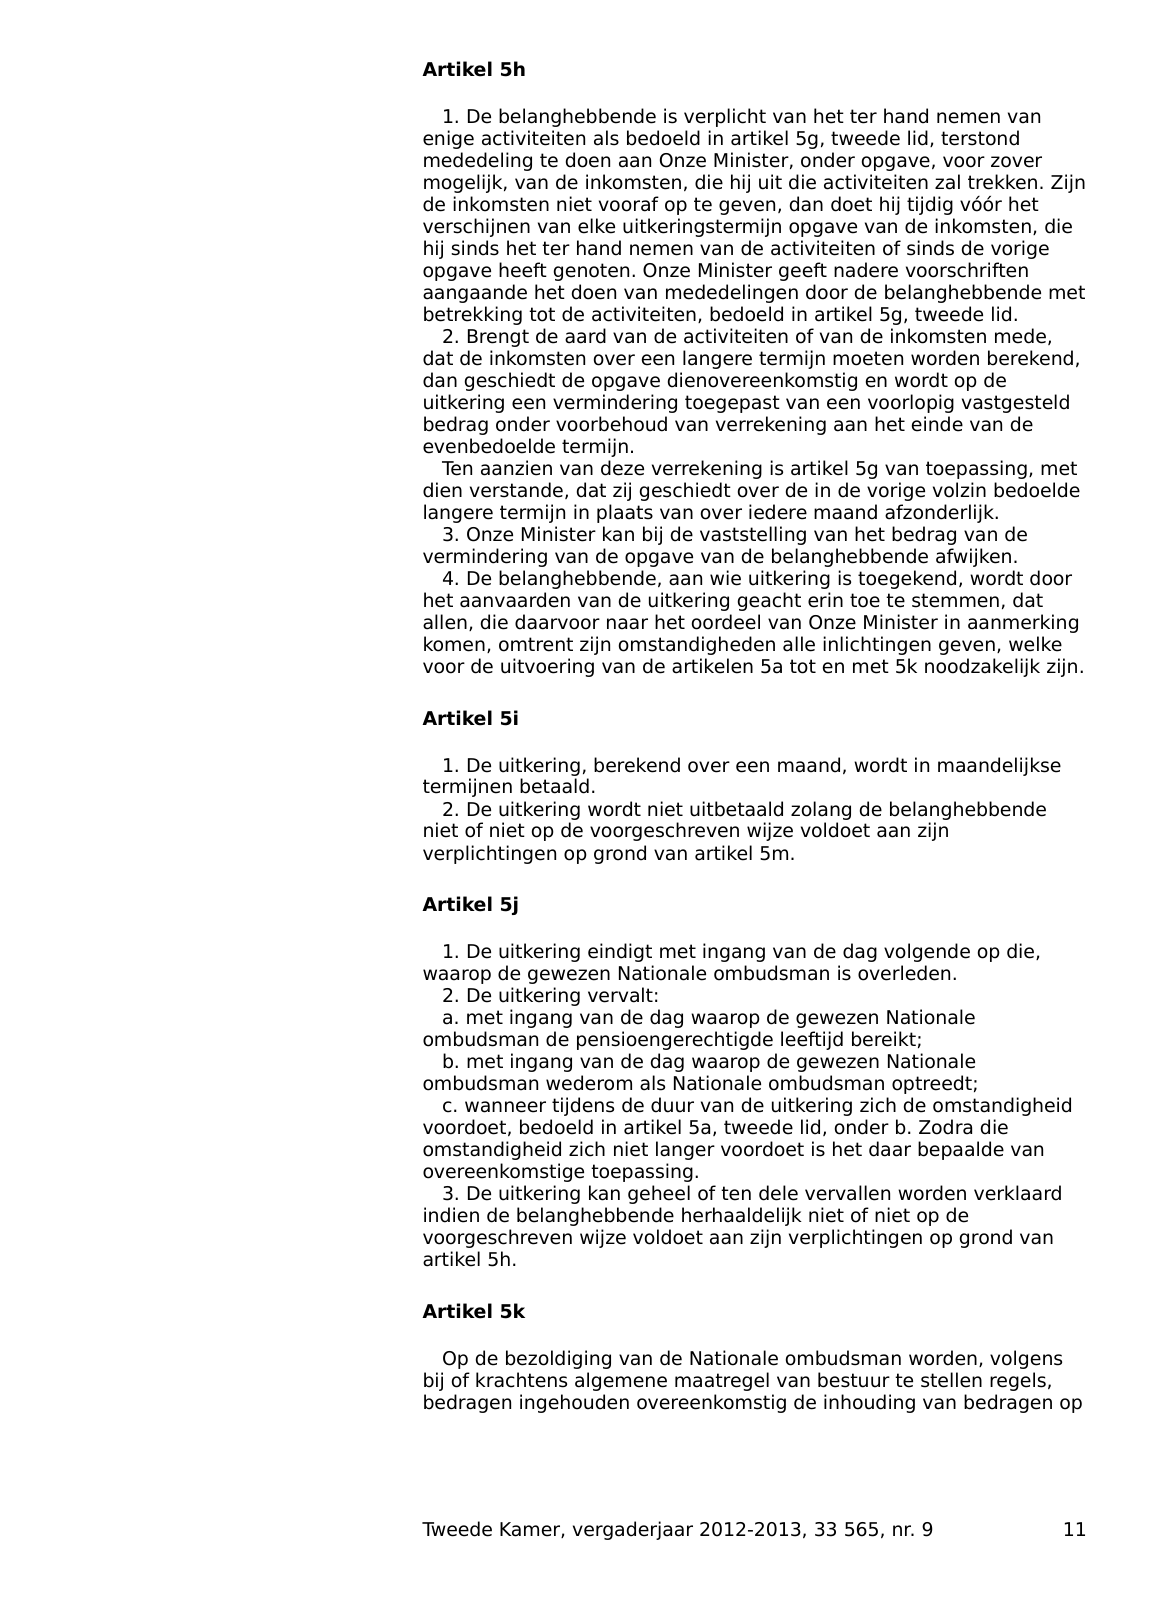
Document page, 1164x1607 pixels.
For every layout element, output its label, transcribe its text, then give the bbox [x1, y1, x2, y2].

text 2. Brengt de aard van de activiteiten of van de inkomsten mede, dat de inkomsten over een langere termijn moeten worden berekend, dan geschiedt de opgave dienovereenkomstig en wordt op de uitkering een vermindering toegepast van een voorlopig vastgesteld bedrag onder voorbehoud van verrekening aan het einde van de evenbedoelde termijn. [422, 326, 1087, 458]
text 1. De uitkering eindigt met ingang van de dag volgende op die, waarop de gewezen Nationale ombudsman is overleden. [422, 941, 1087, 985]
text 2. De uitkering wordt niet uitbetaald zolang de belanghebbende niet of niet op de voorgeschreven wijze voldoet aan zijn verplichtingen op grond van artikel 5m. [422, 798, 1087, 864]
subtitle Artikel 5i [422, 707, 1087, 729]
text 3. De uitkering kan geheel of ten dele vervallen worden verklaard indien de belanghebbende herhaaldelijk niet of niet op de voorgeschreven wijze voldoet aan zijn verplichtingen op grond van artikel 5h. [422, 1183, 1087, 1271]
subtitle Artikel 5j [422, 894, 1087, 916]
text 4. De belanghebbende, aan wie uitkering is toegekend, wordt door het aanvaarden van de uitkering geacht erin toe te stemmen, dat allen, die daarvoor naar het oordeel van Onze Minister in aanmerking komen, omtrent zijn omstandigheden alle inlichtingen geven, welke voor de uitvoering van de artikelen 5a tot en met 5k noodzakelijk zijn. [422, 568, 1087, 677]
text Op de bezoldiging van de Nationale ombudsman worden, volgens bij of krachtens algemene maatregel van bestuur te stellen regels, bedragen ingehouden overeenkomstig de inhouding van bedragen op [422, 1348, 1087, 1414]
text Ten aanzien van deze verrekening is artikel 5g van toepassing, met dien verstande, dat zij geschiedt over de in de vorige volzin bedoelde langere termijn in plaats van over iedere maand afzonderlijk. [422, 458, 1087, 524]
text 1. De uitkering, berekend over een maand, wordt in maandelijkse termijnen betaald. [422, 754, 1087, 798]
text b. met ingang van de dag waarop de gewezen Nationale ombudsman wederom als Nationale ombudsman optreedt; [422, 1051, 1087, 1095]
text 3. Onze Minister kan bij de vaststelling van het bedrag van de vermindering van de opgave van de belanghebbende afwijken. [422, 524, 1087, 568]
subtitle Artikel 5h [422, 59, 1087, 81]
subtitle Artikel 5k [422, 1301, 1087, 1323]
text 1. De belanghebbende is verplicht van het ter hand nemen van enige activiteiten als bedoeld in artikel 5g, tweede lid, terstond mededeling te doen aan Onze Minister, onder opgave, voor zover mogelijk, van de inkomsten, die hij uit die activiteiten zal trekken. Zijn de inkomsten niet vooraf op te geven, dan doet hij tijdig vóór het verschijnen van elke uitkeringstermijn opgave van de inkomsten, die hij sinds het ter hand nemen van de activiteiten of sinds de vorige opgave heeft genoten. Onze Minister geeft nadere voorschriften aangaande het doen van mededelingen door de belanghebbende met betrekking tot de activiteiten, bedoeld in artikel 5g, tweede lid. [422, 106, 1087, 326]
text 2. De uitkering vervalt: [422, 985, 1087, 1007]
text c. wanneer tijdens de duur van de uitkering zich de omstandigheid voordoet, bedoeld in artikel 5a, tweede lid, onder b. Zodra die omstandigheid zich niet langer voordoet is het daar bepaalde van overeenkomstige toepassing. [422, 1095, 1087, 1183]
text a. met ingang van de dag waarop de gewezen Nationale ombudsman de pensioengerechtigde leeftijd bereikt; [422, 1007, 1087, 1051]
